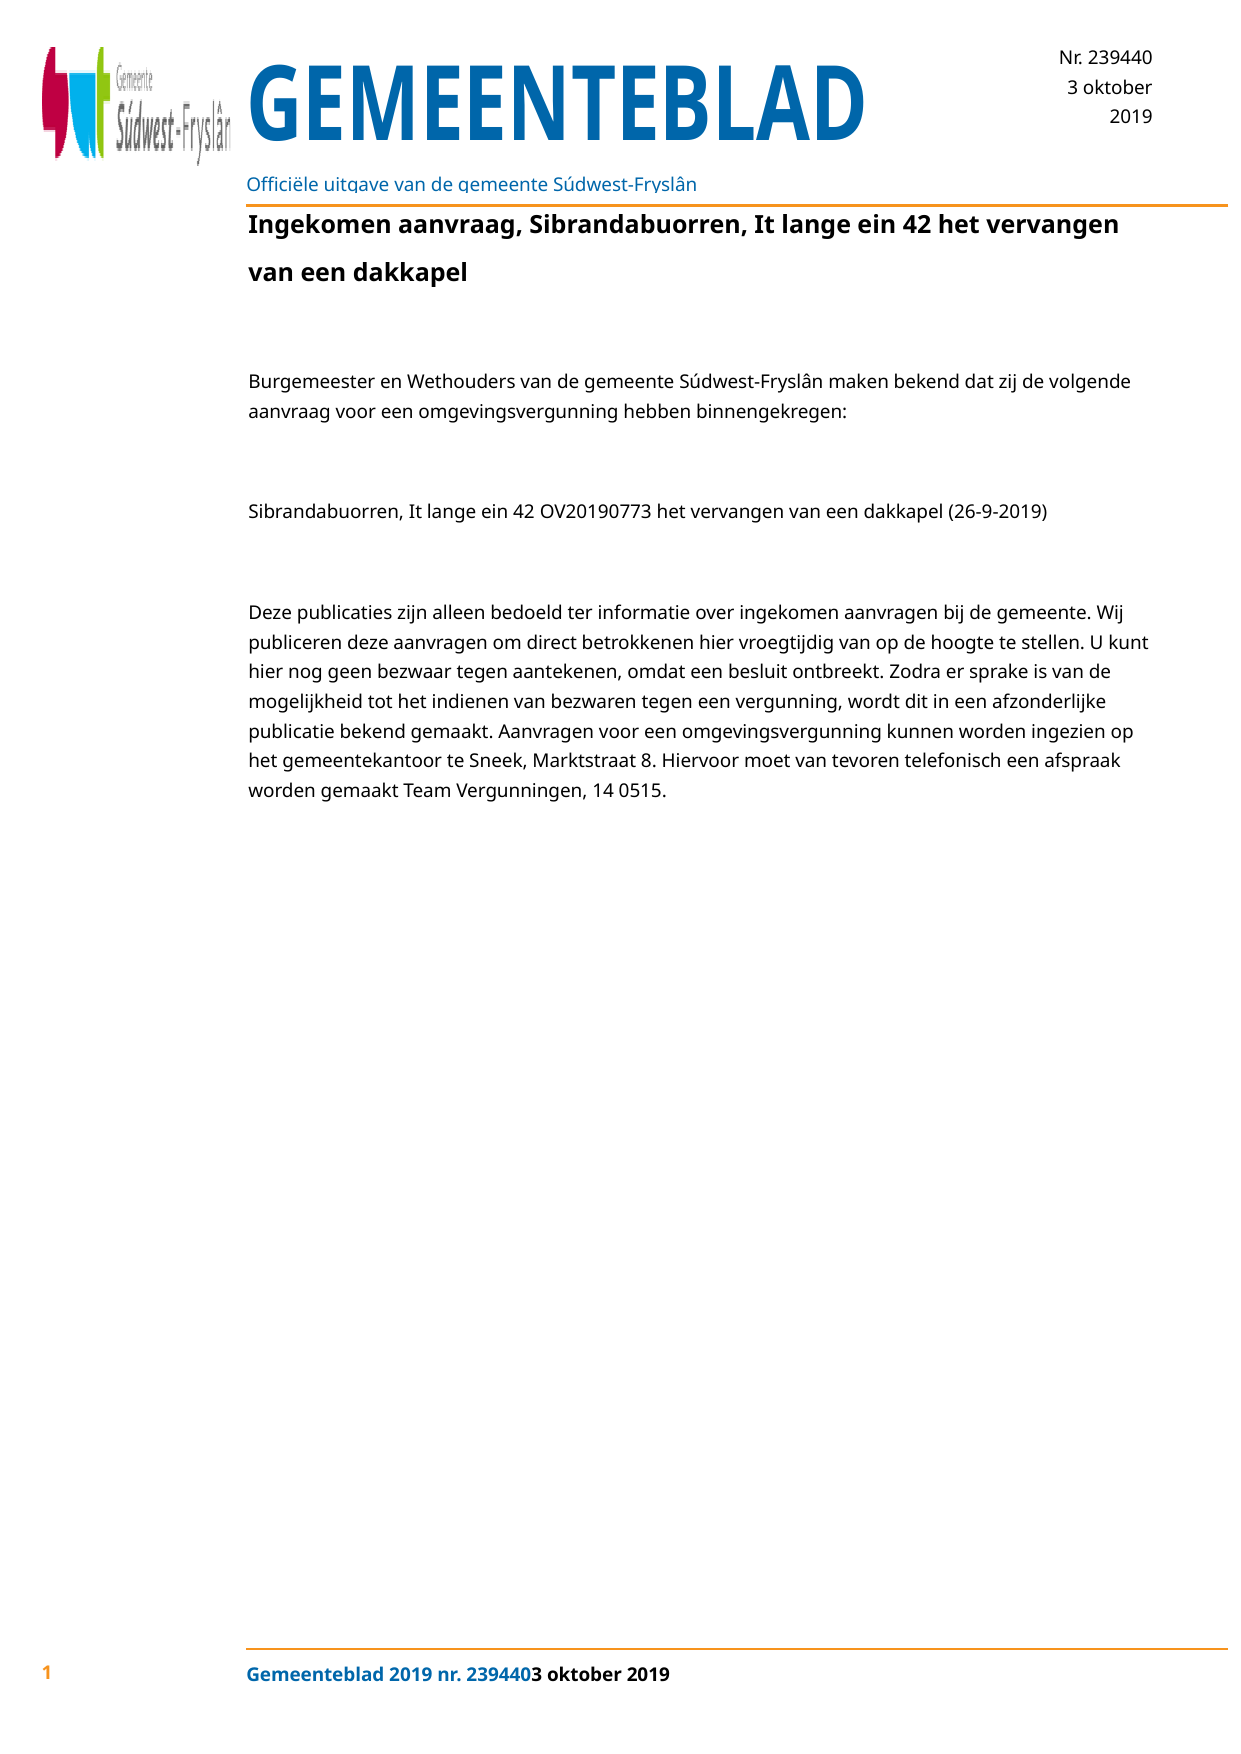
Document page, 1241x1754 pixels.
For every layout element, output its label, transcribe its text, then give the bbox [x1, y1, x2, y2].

text Sibrandabuorren, It lange ein 42 OV20190773 het vervangen van een dakkapel (26-9-2019) [248, 499, 1152, 524]
text Ingekomen aanvraag, Sibrandabuorren, It lange ein 42 het vervangen van een dakkapel [248, 207, 1152, 288]
text Burgemeester en Wethouders van de gemeente Súdwest-Fryslân maken bekend dat zij de volgende aanvraag voor een omgevingsvergunning hebben binnengekregen: [248, 368, 1152, 424]
text Deze publicaties zijn alleen bedoeld ter informatie over ingekomen aanvragen bij de gemeente. Wij publiceren deze aanvragen om direct betrokkenen hier vroegtijdig van op de hoogte te stellen. U kunt hier nog geen bezwaar tegen aantekenen, omdat een besluit ontbreekt. Zodra er sprake is van de mogelijkheid tot het indienen van bezwaren tegen een vergunning, wordt dit in een afzonderlijke publicatie bekend gemaakt. Aanvragen voor een omgevingsvergunning kunnen worden ingezien op het gemeentekantoor te Sneek, Marktstraat 8. Hiervoor moet van tevoren telefonisch een afspraak worden gemaakt Team Vergunningen, 14 0515. [248, 599, 1152, 803]
picture [41, 47, 231, 172]
